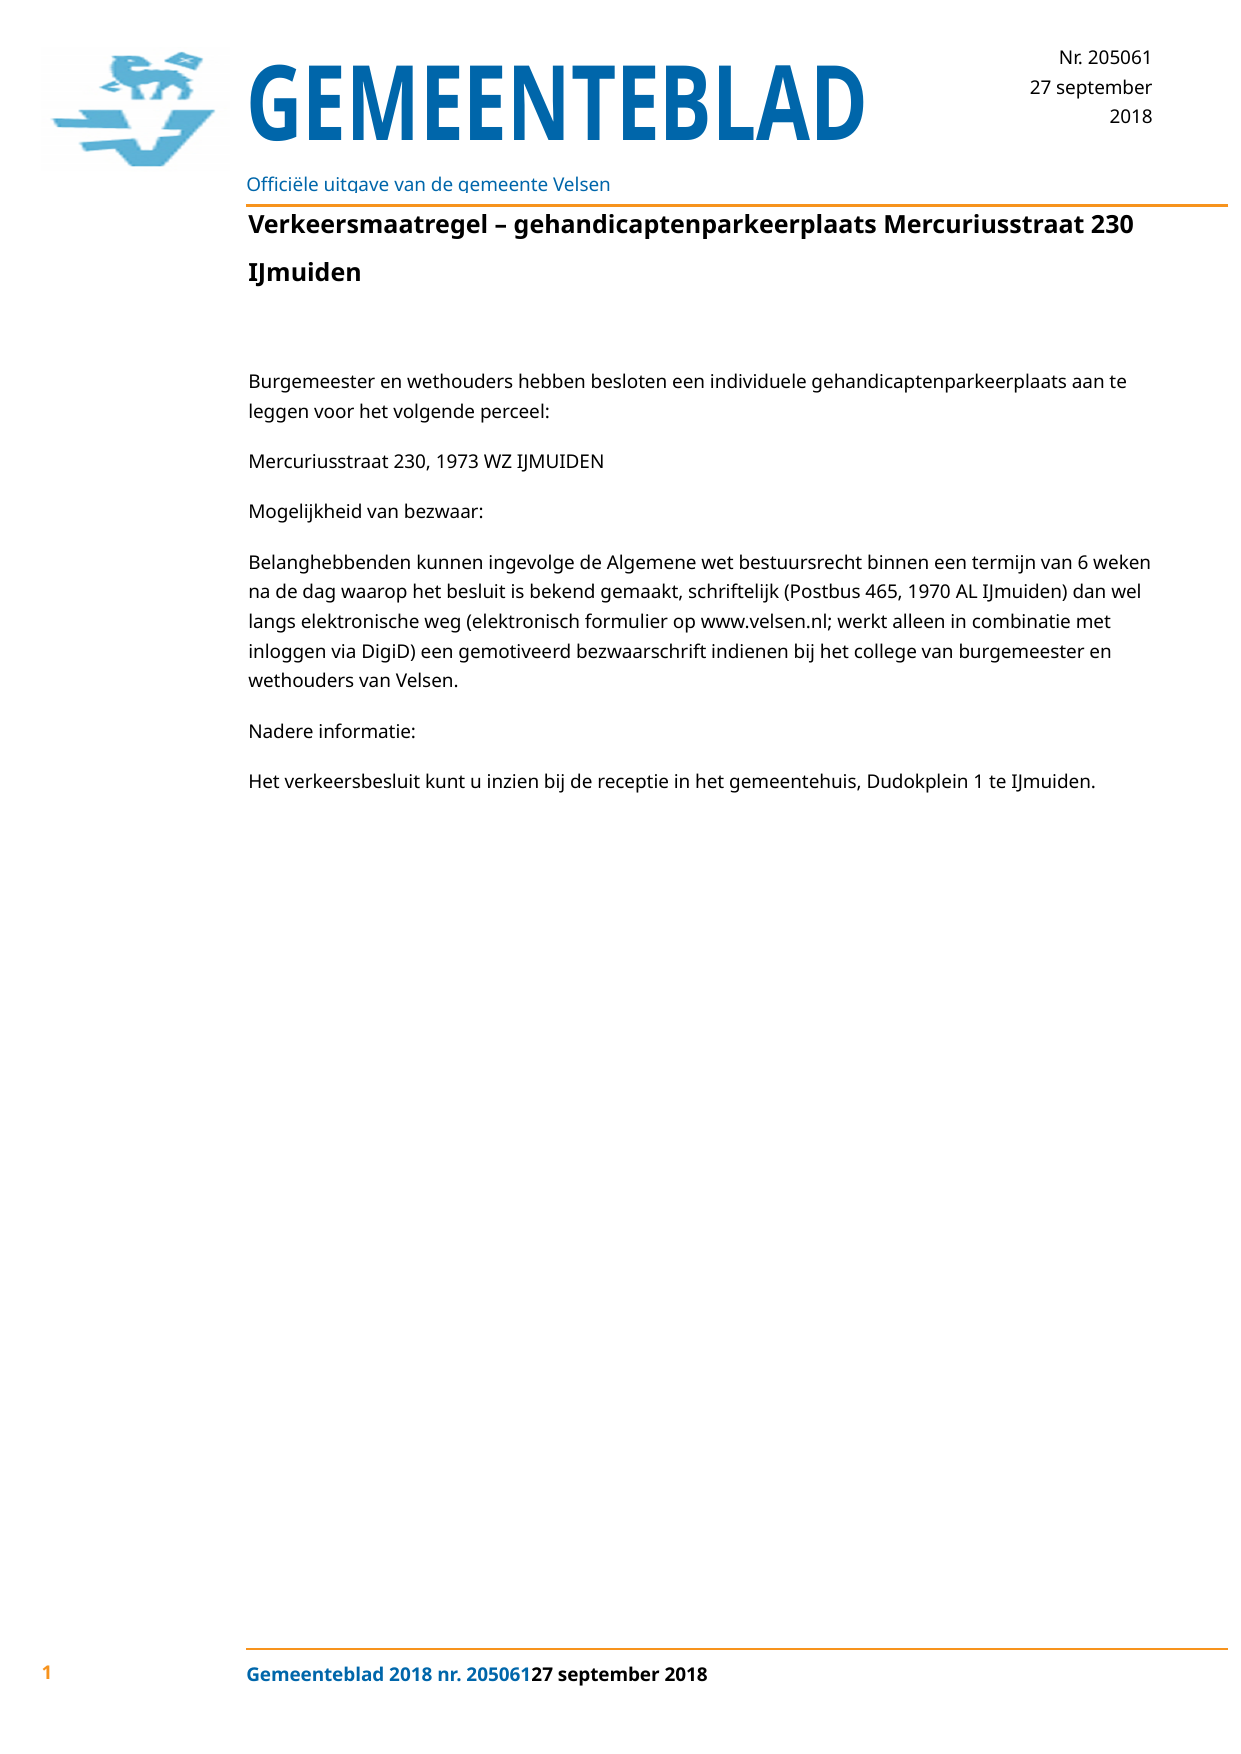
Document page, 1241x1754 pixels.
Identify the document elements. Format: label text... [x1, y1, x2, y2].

text Mercuriusstraat 230, 1973 WZ IJMUIDEN [248, 448, 1152, 474]
text Nadere informatie: [248, 718, 1152, 744]
picture [41, 47, 231, 172]
text Verkeersmaatregel – gehandicaptenparkeerplaats Mercuriusstraat 230 IJmuiden [248, 207, 1152, 288]
text Belanghebbenden kunnen ingevolge de Algemene wet bestuursrecht binnen een termijn van 6 weken na de dag waarop het besluit is bekend gemaakt, schriftelijk (Postbus 465, 1970 AL IJmuiden) dan wel langs elektronische weg (elektronisch formulier op www.velsen.nl; werkt alleen in combinatie met inloggen via DigiD) een gemotiveerd bezwaarschrift indienen bij het college van burgemeester en wethouders van Velsen. [248, 549, 1152, 693]
text Burgemeester en wethouders hebben besloten een individuele gehandicaptenparkeerplaats aan te leggen voor het volgende perceel: [248, 368, 1152, 424]
text Het verkeersbesluit kunt u inzien bij de receptie in het gemeentehuis, Dudokplein 1 te IJmuiden. [248, 768, 1152, 794]
text Mogelijkheid van bezwaar: [248, 499, 1152, 524]
